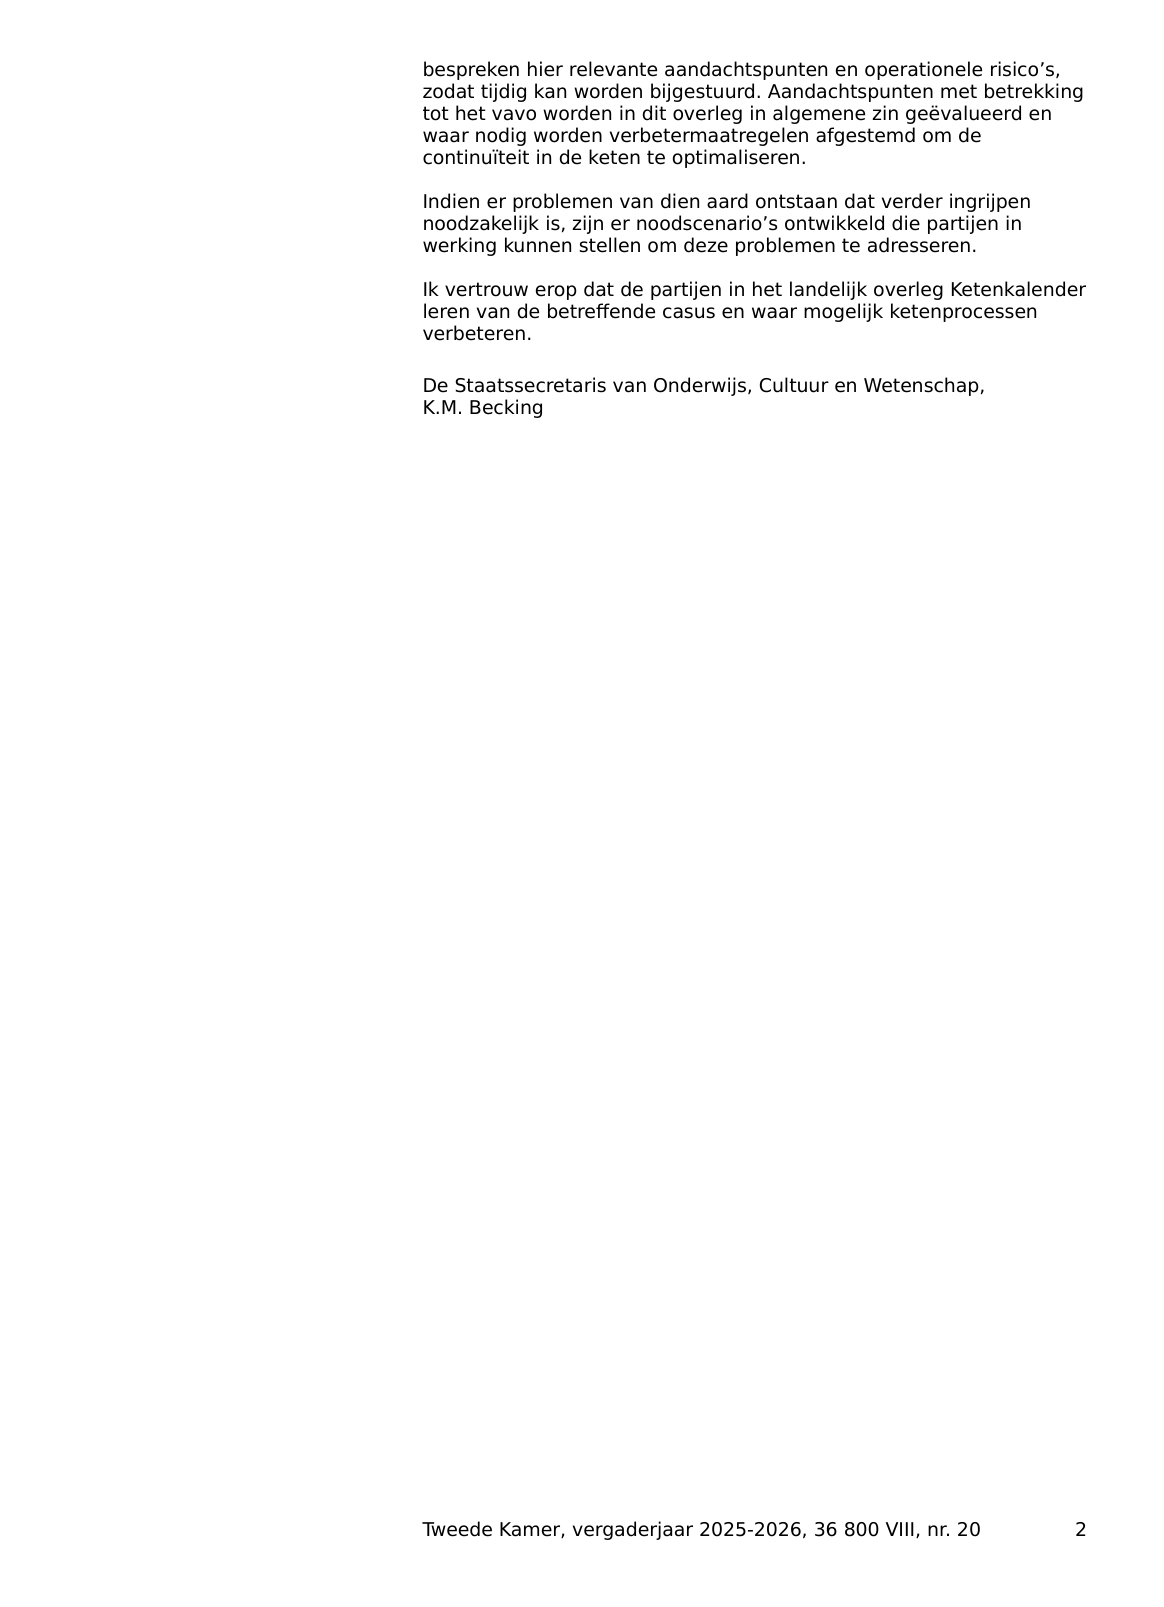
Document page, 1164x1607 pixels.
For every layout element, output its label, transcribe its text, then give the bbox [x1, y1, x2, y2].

text De Staatssecretaris van Onderwijs, Cultuur en Wetenschap, K.M. Becking [422, 375, 1087, 419]
text Ik vertrouw erop dat de partijen in het landelijk overleg Ketenkalender leren van de betreffende casus en waar mogelijk ketenprocessen verbeteren. [422, 279, 1087, 345]
text Indien er problemen van dien aard ontstaan dat verder ingrijpen noodzakelijk is, zijn er noodscenario’s ontwikkeld die partijen in werking kunnen stellen om deze problemen te adresseren. [422, 191, 1087, 257]
text bespreken hier relevante aandachtspunten en operationele risico’s, zodat tijdig kan worden bijgestuurd. Aandachtspunten met betrekking tot het vavo worden in dit overleg in algemene zin geëvalueerd en waar nodig worden verbetermaatregelen afgestemd om de continuïteit in de keten te optimaliseren. [422, 59, 1087, 169]
